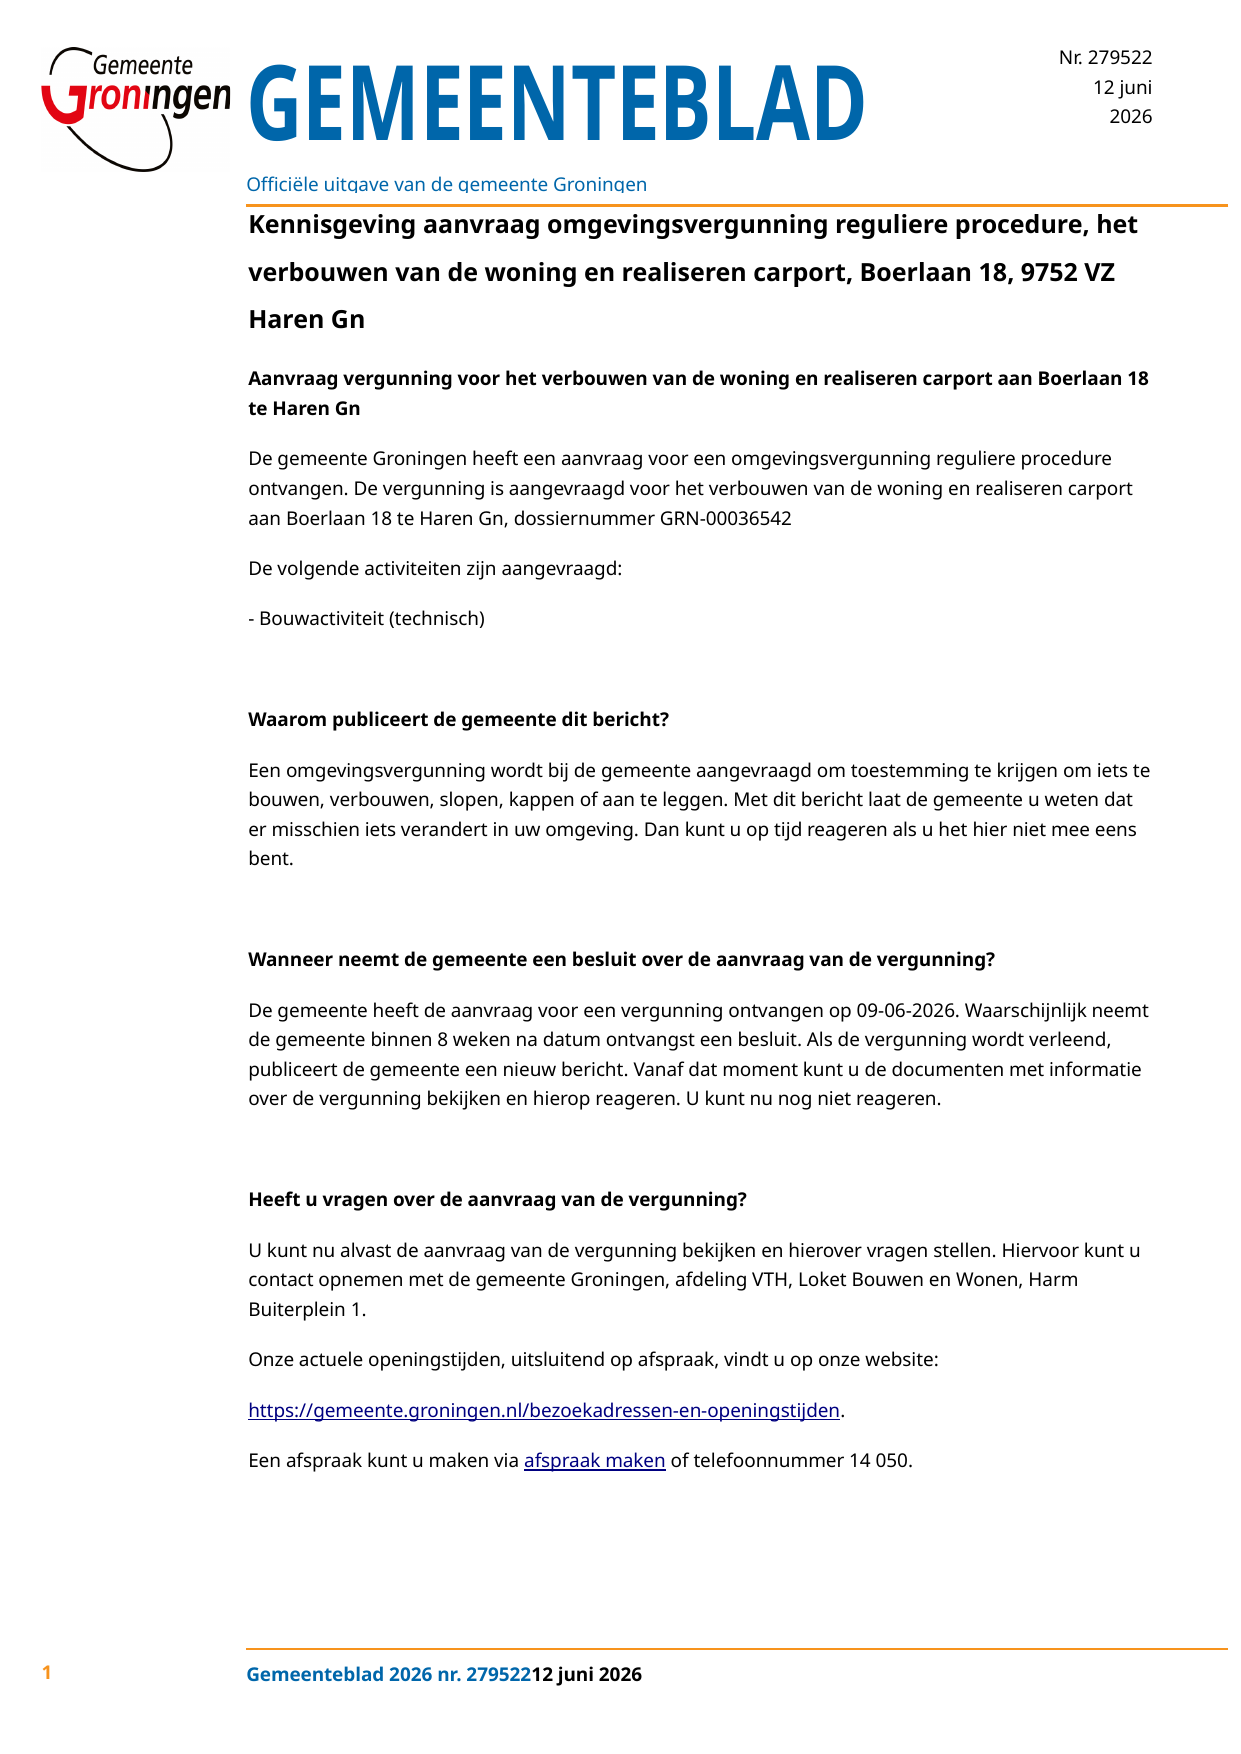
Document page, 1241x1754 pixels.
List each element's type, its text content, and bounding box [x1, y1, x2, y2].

text Een afspraak kunt u maken via afspraak maken of telefoonnummer 14 050. [248, 1447, 1152, 1473]
text Waarom publiceert de gemeente dit bericht? [248, 706, 1152, 732]
text Wanneer neemt de gemeente een besluit over de aanvraag van de vergunning? [248, 946, 1152, 972]
text De gemeente Groningen heeft een aanvraag voor een omgevingsvergunning reguliere procedure ontvangen. De vergunning is aangevraagd voor het verbouwen van de woning en realiseren carport aan Boerlaan 18 te Haren Gn, dossiernummer GRN-00036542 [248, 446, 1152, 530]
text Een omgevingsvergunning wordt bij de gemeente aangevraagd om toestemming te krijgen om iets te bouwen, verbouwen, slopen, kappen of aan te leggen. Met dit bericht laat de gemeente u weten dat er misschien iets verandert in uw omgeving. Dan kunt u op tijd reageren als u het hier niet mee eens bent. [248, 757, 1152, 871]
text Kennisgeving aanvraag omgevingsvergunning reguliere procedure, het verbouwen van de woning en realiseren carport, Boerlaan 18, 9752 VZ Haren Gn [248, 207, 1152, 336]
text De volgende activiteiten zijn aangevraagd: [248, 555, 1152, 581]
text De gemeente heeft de aanvraag voor een vergunning ontvangen op 09-06-2026. Waarschijnlijk neemt de gemeente binnen 8 weken na datum ontvangst een besluit. Als de vergunning wordt verleend, publiceert de gemeente een nieuw bericht. Vanaf dat moment kunt u de documenten met informatie over de vergunning bekijken en hierop reageren. U kunt nu nog niet reageren. [248, 997, 1152, 1111]
text U kunt nu alvast de aanvraag van de vergunning bekijken en hierover vragen stellen. Hiervoor kunt u contact opnemen met de gemeente Groningen, afdeling VTH, Loket Bouwen en Wonen, Harm Buiterplein 1. [248, 1237, 1152, 1322]
picture [41, 47, 231, 172]
text https://gemeente.groningen.nl/bezoekadressen-en-openingstijden. [248, 1397, 1152, 1422]
text Heeft u vragen over de aanvraag van de vergunning? [248, 1186, 1152, 1212]
text Aanvraag vergunning voor het verbouwen van de woning en realiseren carport aan Boerlaan 18 te Haren Gn [248, 366, 1152, 421]
text - Bouwactiviteit (technisch) [248, 606, 1152, 631]
text Onze actuele openingstijden, uitsluitend op afspraak, vindt u op onze website: [248, 1346, 1152, 1372]
